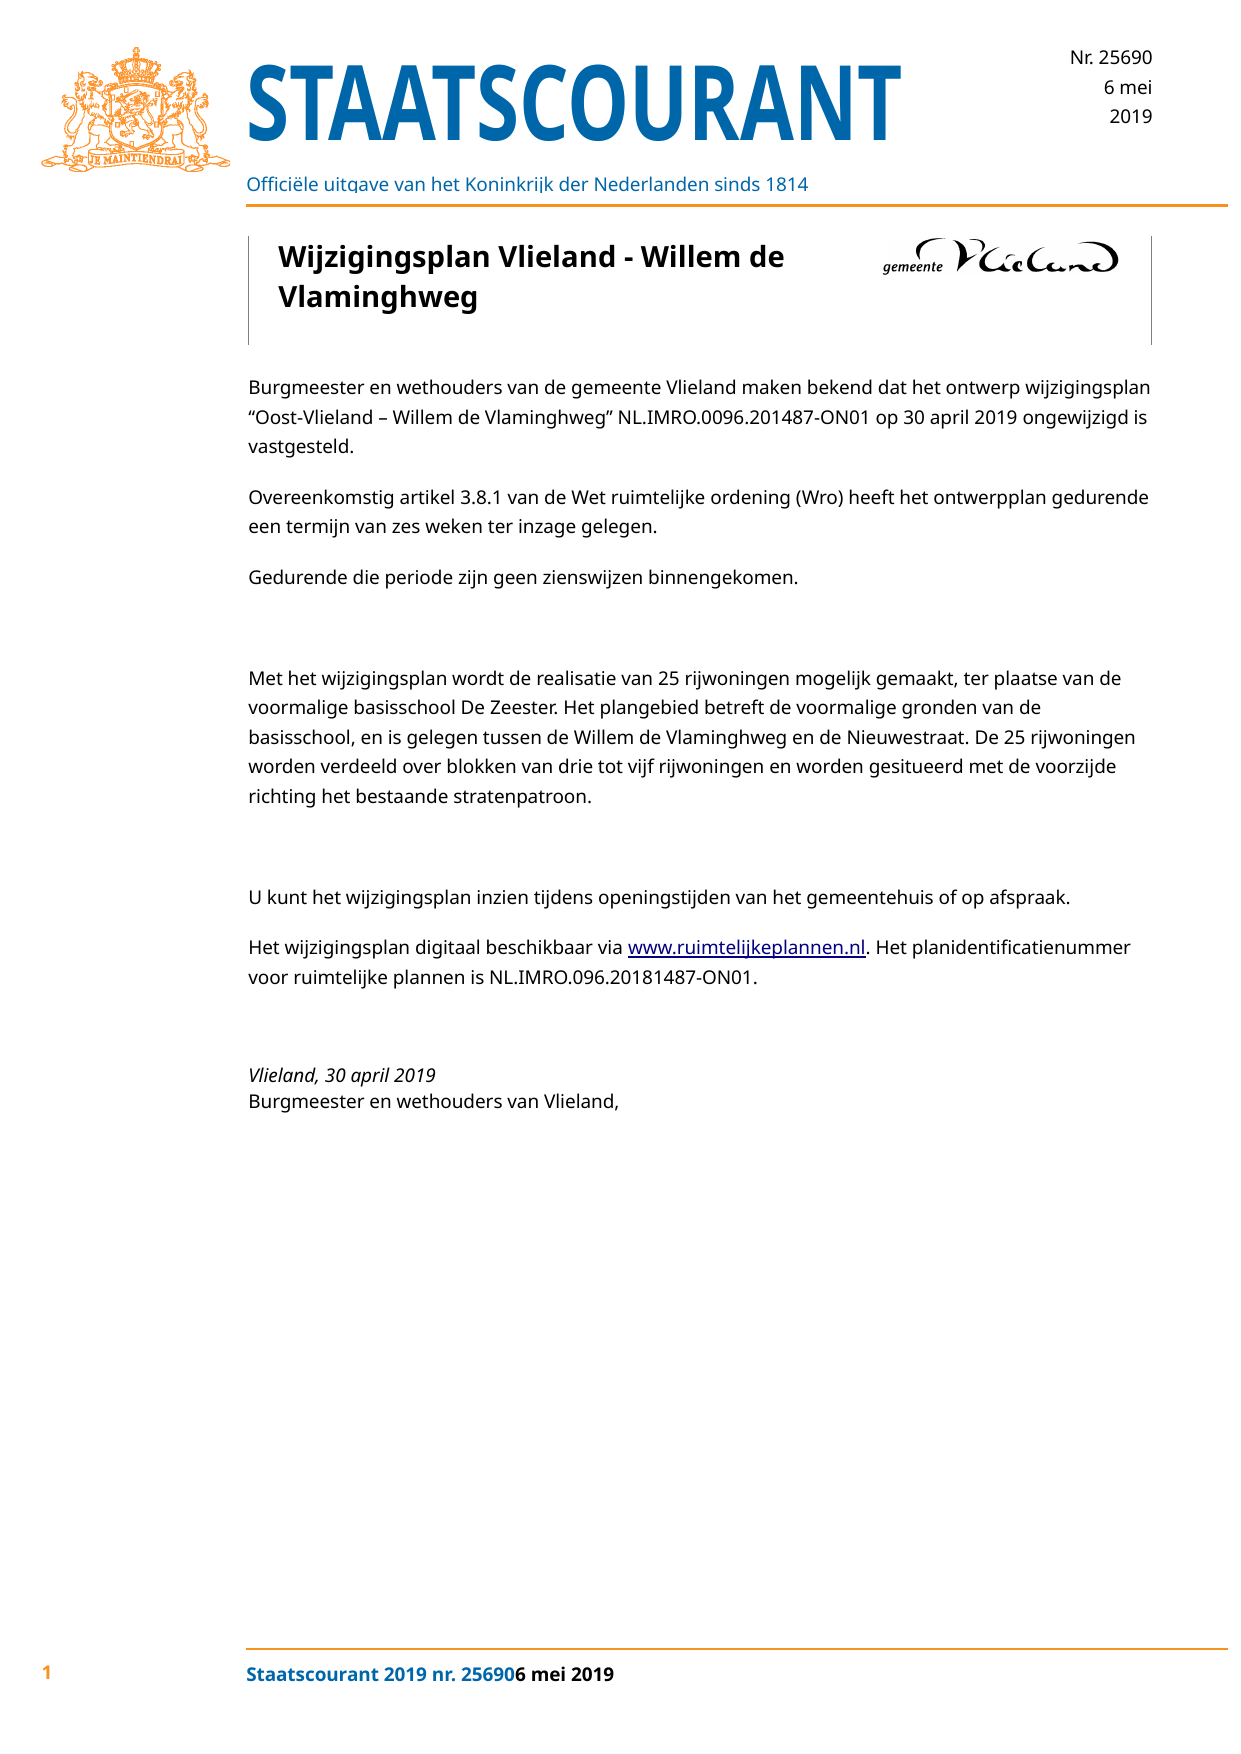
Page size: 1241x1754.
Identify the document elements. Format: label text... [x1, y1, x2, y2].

table_header [850, 236, 1151, 345]
picture [882, 236, 1119, 276]
text Burgmeester en wethouders van Vlieland, [248, 1088, 1152, 1113]
text Vlieland, 30 april 2019 [248, 1062, 1152, 1088]
table_header Wijzigingsplan Vlieland - Willem de Vlaminghweg [249, 236, 850, 345]
text Met het wijzigingsplan wordt de realisatie van 25 rijwoningen mogelijk gemaakt, ter plaatse van de voormalige basisschool De Zeester. Het plangebied betreft de voormalige gronden van de basisschool, en is gelegen tussen de Willem de Vlaminghweg en de Nieuwestraat. De 25 rijwoningen worden verdeeld over blokken van drie tot vijf rijwoningen en worden gesitueerd met de voorzijde richting het bestaande stratenpatroon. [248, 665, 1152, 809]
text Burgmeester en wethouders van de gemeente Vlieland maken bekend dat het ontwerp wijzigingsplan “Oost-Vlieland – Willem de Vlaminghweg” NL.IMRO.0096.201487-ON01 op 30 april 2019 ongewijzigd is vastgesteld. [248, 374, 1152, 459]
text Gedurende die periode zijn geen zienswijzen binnengekomen. [248, 564, 1152, 589]
picture [41, 47, 231, 172]
text Overeenkomstig artikel 3.8.1 van de Wet ruimtelijke ordening (Wro) heeft het ontwerpplan gedurende een termijn van zes weken ter inzage gelegen. [248, 484, 1152, 539]
text Het wijzigingsplan digitaal beschikbaar via www.ruimtelijkeplannen.nl. Het planidentificatienummer voor ruimtelijke plannen is NL.IMRO.096.20181487-ON01. [248, 934, 1152, 989]
text U kunt het wijzigingsplan inzien tijdens openingstijden van het gemeentehuis of op afspraak. [248, 884, 1152, 909]
